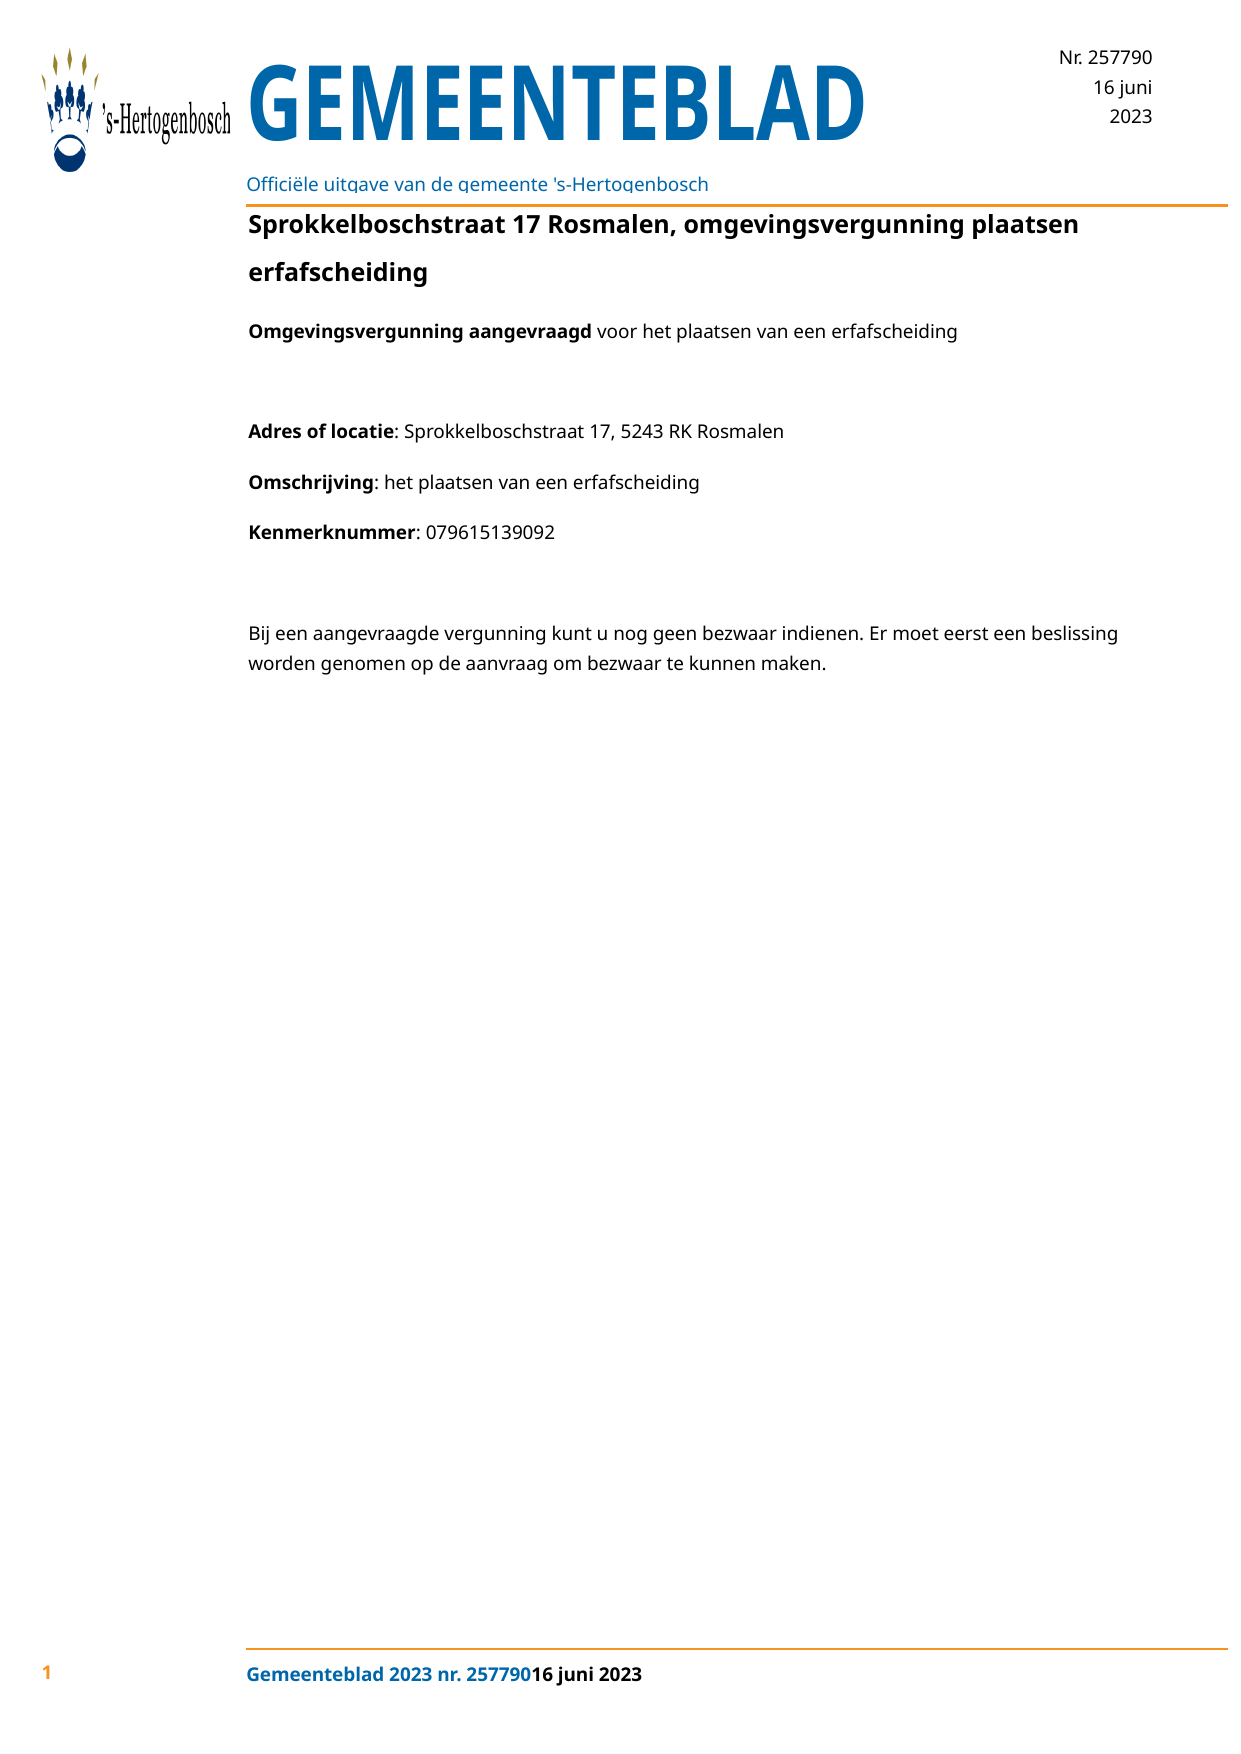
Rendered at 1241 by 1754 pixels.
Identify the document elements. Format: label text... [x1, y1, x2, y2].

text Sprokkelboschstraat 17 Rosmalen, omgevingsvergunning plaatsen erfafscheiding [248, 207, 1152, 288]
text Adres of locatie: Sprokkelboschstraat 17, 5243 RK Rosmalen [248, 419, 1152, 444]
text Omschrijving: het plaatsen van een erfafscheiding [248, 469, 1152, 495]
text Kenmerknummer: 079615139092 [248, 519, 1152, 545]
picture [41, 47, 231, 172]
text Bij een aangevraagde vergunning kunt u nog geen bezwaar indienen. Er moet eerst een beslissing worden genomen op de aanvraag om bezwaar te kunnen maken. [248, 620, 1152, 676]
text Omgevingsvergunning aangevraagd voor het plaatsen van een erfafscheiding [248, 318, 1152, 344]
